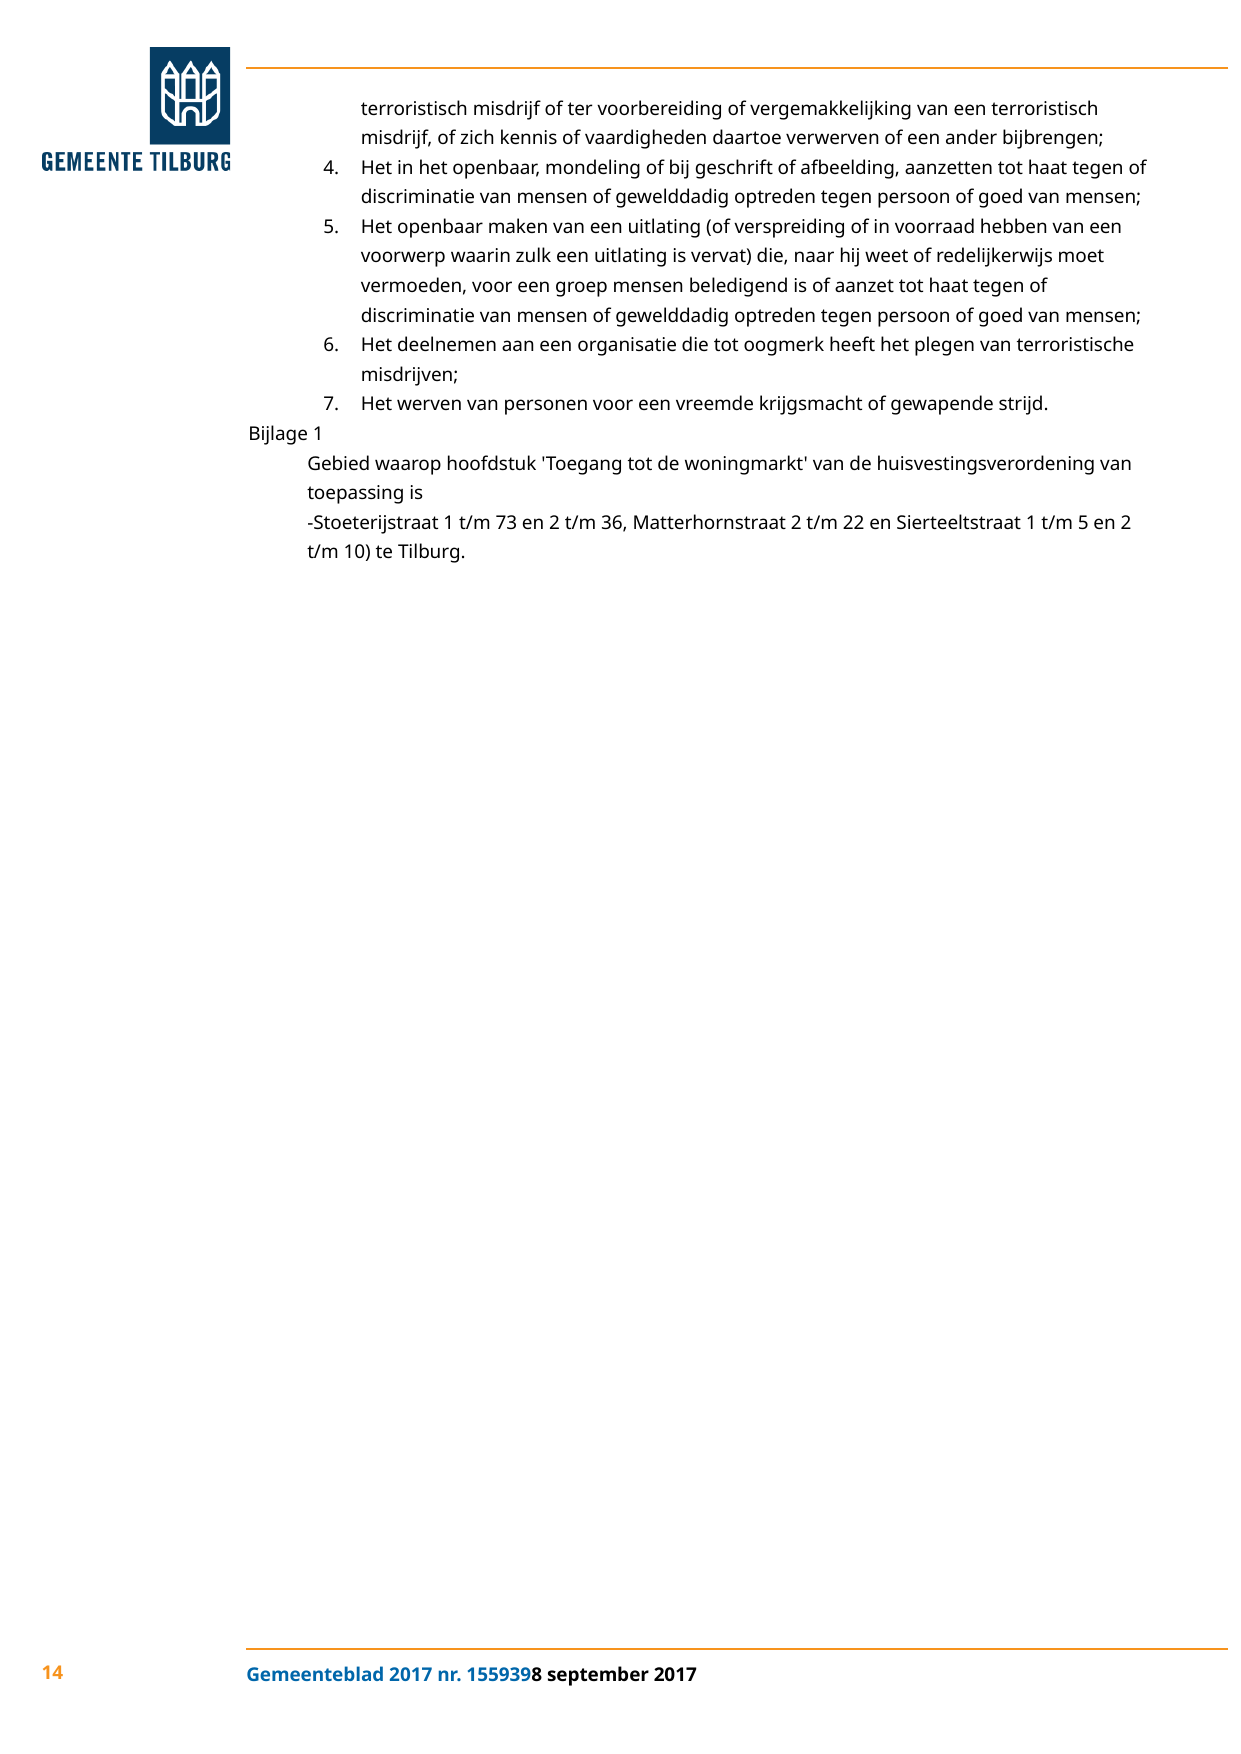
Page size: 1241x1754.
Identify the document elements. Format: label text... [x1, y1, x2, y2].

list Het deelnemen aan een organisatie die tot oogmerk heeft het plegen van terroristische misdrijven; [323, 331, 1152, 387]
list terroristisch misdrijf of ter voorbereiding of vergemakkelijking van een terroristisch misdrijf, of zich kennis of vaardigheden daartoe verwerven of een ander bijbrengen; [323, 95, 1152, 150]
list Het in het openbaar, mondeling of bij geschrift of afbeelding, aanzetten tot haat tegen of discriminatie van mensen of gewelddadig optreden tegen persoon of goed van mensen; [323, 154, 1152, 209]
list -Stoeterijstraat 1 t/m 73 en 2 t/m 36, Matterhornstraat 2 t/m 22 en Sierteeltstraat 1 t/m 5 en 2 t/m 10) te Tilburg. [248, 509, 1152, 564]
list Gebied waarop hoofdstuk 'Toegang tot de woningmarkt' van de huisvestingsverordening van toepassing is [248, 450, 1152, 505]
list Het werven van personen voor een vreemde krijgsmacht of gewapende strijd. [323, 391, 1152, 416]
picture [41, 47, 231, 172]
list Het openbaar maken van een uitlating (of verspreiding of in voorraad hebben van een voorwerp waarin zulk een uitlating is vervat) die, naar hij weet of redelijkerwijs moet vermoeden, voor een groep mensen beledigend is of aanzet tot haat tegen of discriminatie van mensen of gewelddadig optreden tegen persoon of goed van mensen; [323, 213, 1152, 328]
